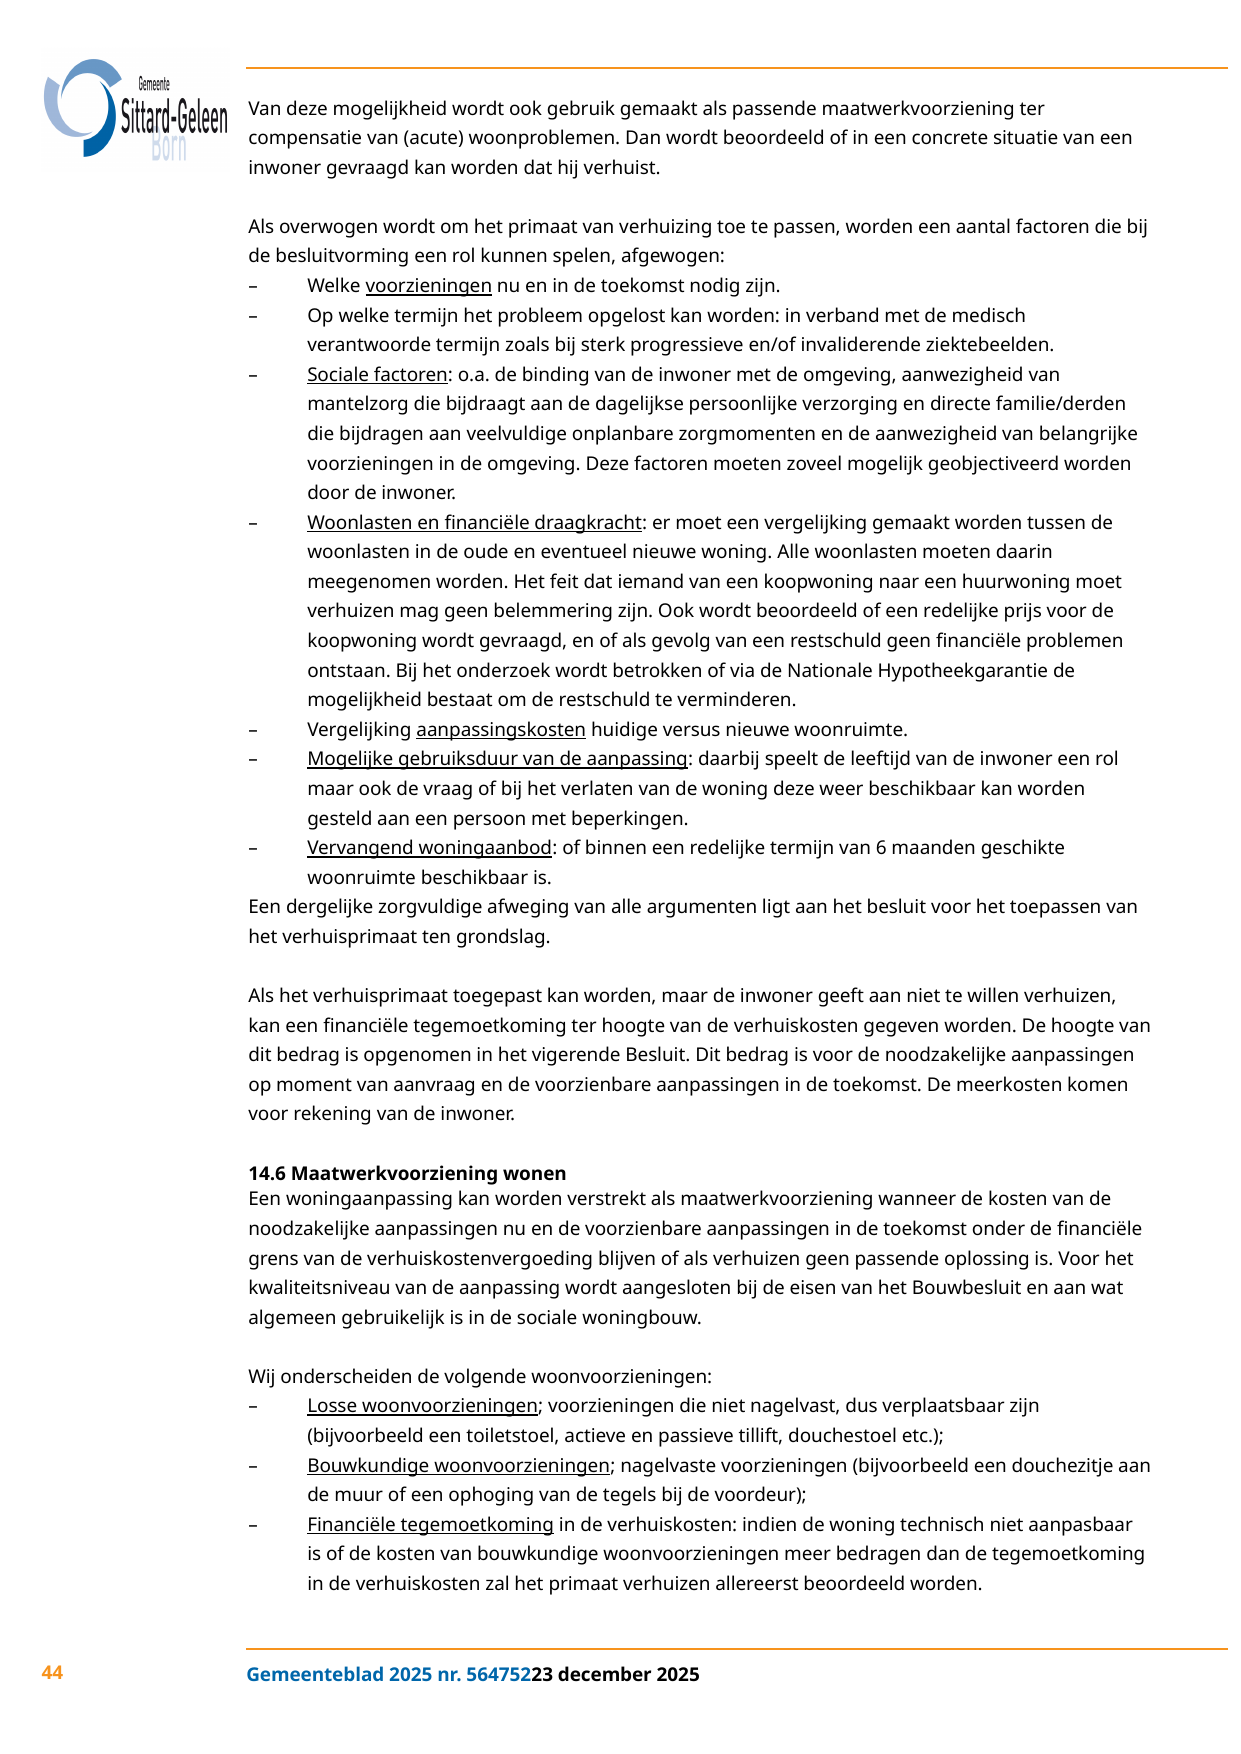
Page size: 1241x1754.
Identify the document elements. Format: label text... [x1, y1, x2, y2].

text Van deze mogelijkheid wordt ook gebruik gemaakt als passende maatwerkvoorziening ter compensatie van (acute) woonproblemen. Dan wordt beoordeeld of in een concrete situatie van een inwoner gevraagd kan worden dat hij verhuist. [248, 95, 1152, 180]
list Op welke termijn het probleem opgelost kan worden: in verband met de medisch verantwoorde termijn zoals bij sterk progressieve en/of invaliderende ziektebeelden. [248, 302, 1152, 357]
list Welke voorzieningen nu en in de toekomst nodig zijn. [248, 272, 1152, 298]
text 14.6 Maatwerkvoorziening wonen [248, 1160, 1152, 1186]
list Sociale factoren: o.a. de binding van de inwoner met de omgeving, aanwezigheid van mantelzorg die bijdraagt aan de dagelijkse persoonlijke verzorging en directe familie/derden die bijdragen aan veelvuldige onplanbare zorgmomenten en de aanwezigheid van belangrijke voorzieningen in de omgeving. Deze factoren moeten zoveel mogelijk geobjectiveerd worden door de inwoner. [248, 361, 1152, 505]
list Vervangend woningaanbod: of binnen een redelijke termijn van 6 maanden geschikte woonruimte beschikbaar is. [248, 834, 1152, 890]
text Wij onderscheiden de volgende woonvoorzieningen: [248, 1363, 1152, 1389]
list Bouwkundige woonvoorzieningen; nagelvaste voorzieningen (bijvoorbeeld een douchezitje aan de muur of een ophoging van de tegels bij de voordeur); [248, 1452, 1152, 1507]
list Woonlasten en financiële draagkracht: er moet een vergelijking gemaakt worden tussen de woonlasten in de oude en eventueel nieuwe woning. Alle woonlasten moeten daarin meegenomen worden. Het feit dat iemand van een koopwoning naar een huurwoning moet verhuizen mag geen belemmering zijn. Ook wordt beoordeeld of een redelijke prijs voor de koopwoning wordt gevraagd, en of als gevolg van een restschuld geen financiële problemen ontstaan. Bij het onderzoek wordt betrokken of via de Nationale Hypotheekgarantie de mogelijkheid bestaat om de restschuld te verminderen. [248, 509, 1152, 712]
text Een dergelijke zorgvuldige afweging van alle argumenten ligt aan het besluit voor het toepassen van het verhuisprimaat ten grondslag. [248, 893, 1152, 949]
list Losse woonvoorzieningen; voorzieningen die niet nagelvast, dus verplaatsbaar zijn (bijvoorbeeld een toiletstoel, actieve en passieve tillift, douchestoel etc.); [248, 1393, 1152, 1448]
text Een woningaanpassing kan worden verstrekt als maatwerkvoorziening wanneer de kosten van de noodzakelijke aanpassingen nu en de voorzienbare aanpassingen in de toekomst onder de financiële grens van de verhuiskostenvergoeding blijven of als verhuizen geen passende oplossing is. Voor het kwaliteitsniveau van de aanpassing wordt aangesloten bij de eisen van het Bouwbesluit en aan wat algemeen gebruikelijk is in de sociale woningbouw. [248, 1186, 1152, 1329]
text Als het verhuisprimaat toegepast kan worden, maar de inwoner geeft aan niet te willen verhuizen, kan een financiële tegemoetkoming ter hoogte van de verhuiskosten gegeven worden. De hoogte van dit bedrag is opgenomen in het vigerende Besluit. Dit bedrag is voor de noodzakelijke aanpassingen op moment van aanvraag en de voorzienbare aanpassingen in de toekomst. De meerkosten komen voor rekening van de inwoner. [248, 982, 1152, 1126]
list Vergelijking aanpassingskosten huidige versus nieuwe woonruimte. [248, 716, 1152, 742]
text Als overwogen wordt om het primaat van verhuizing toe te passen, worden een aantal factoren die bij de besluitvorming een rol kunnen spelen, afgewogen: [248, 213, 1152, 268]
list Mogelijke gebruiksduur van de aanpassing: daarbij speelt de leeftijd van de inwoner een rol maar ook de vraag of bij het verlaten van de woning deze weer beschikbaar kan worden gesteld aan een persoon met beperkingen. [248, 746, 1152, 831]
list Financiële tegemoetkoming in de verhuiskosten: indien de woning technisch niet aanpasbaar is of de kosten van bouwkundige woonvoorzieningen meer bedragen dan de tegemoetkoming in de verhuiskosten zal het primaat verhuizen allereerst beoordeeld worden. [248, 1511, 1152, 1596]
picture [41, 47, 231, 172]
